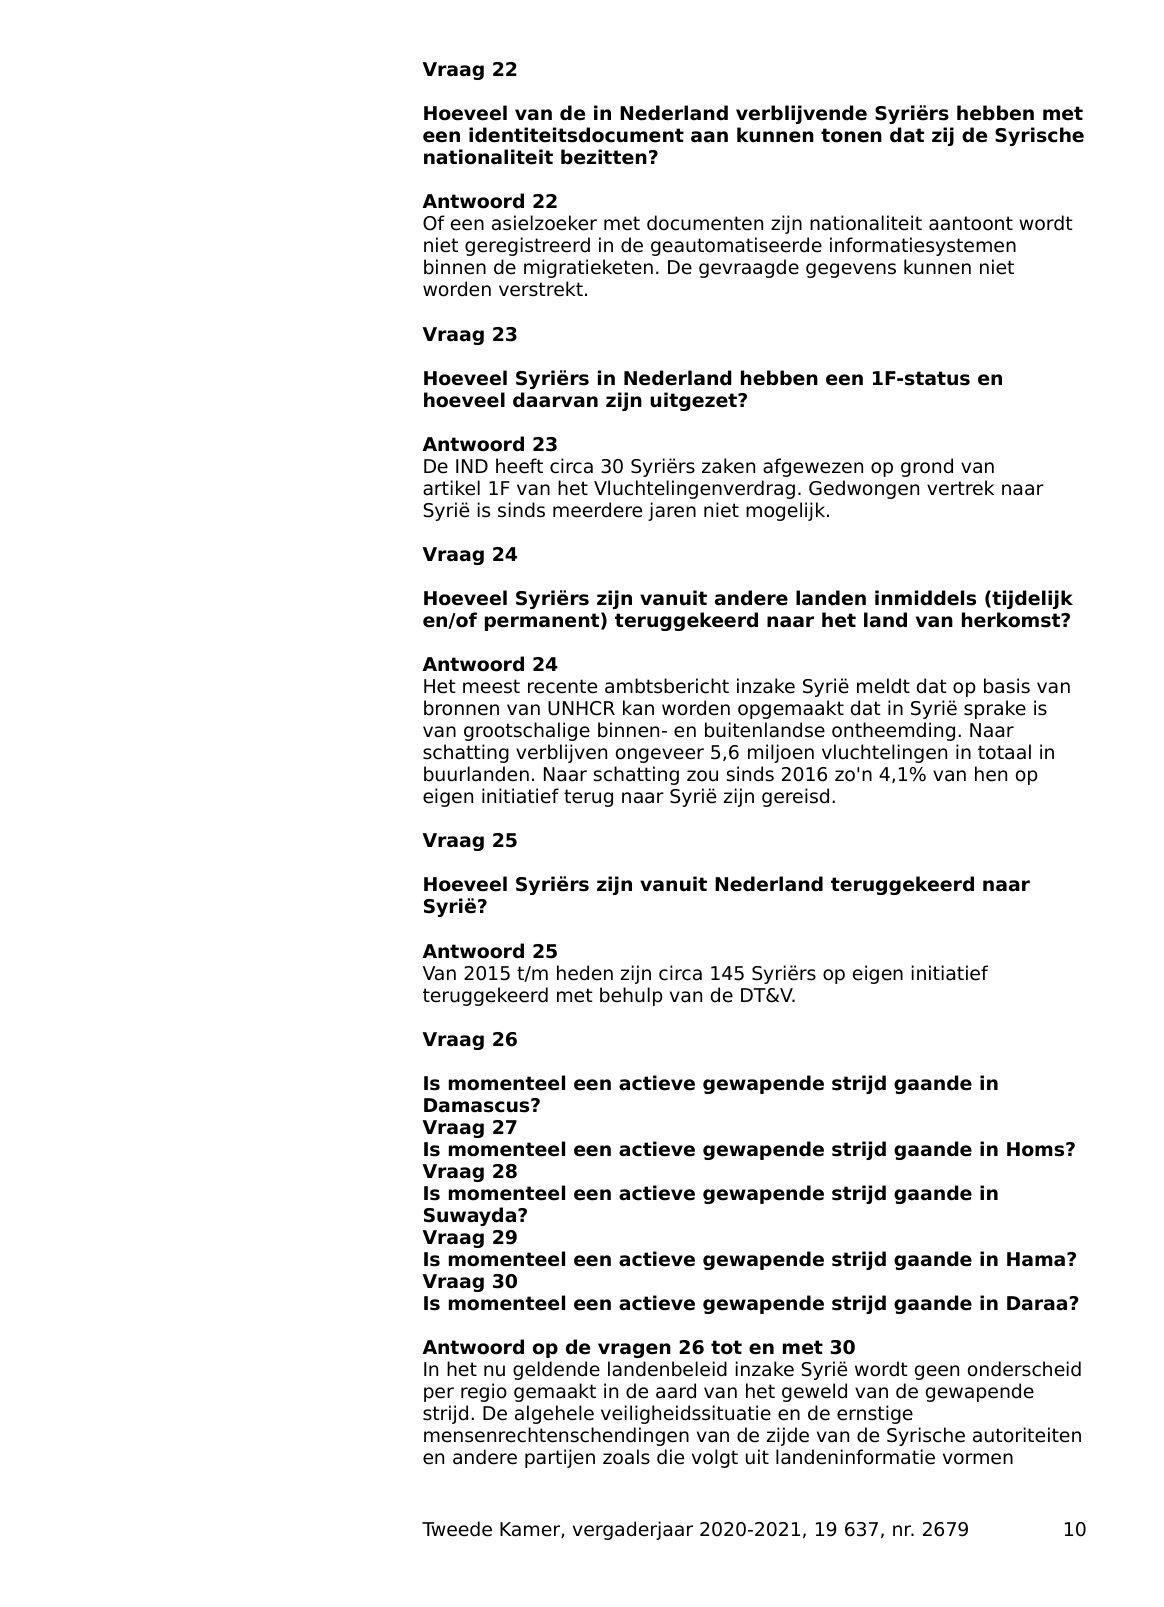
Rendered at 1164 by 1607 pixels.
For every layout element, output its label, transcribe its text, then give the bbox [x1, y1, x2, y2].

text Hoeveel van de in Nederland verblijvende Syriërs hebben met een identiteitsdocument aan kunnen tonen dat zij de Syrische nationaliteit bezitten? [422, 103, 1087, 169]
text Is momenteel een actieve gewapende strijd gaande in Damascus? [422, 1073, 1087, 1117]
text Hoeveel Syriërs zijn vanuit Nederland teruggekeerd naar Syrië? [422, 874, 1087, 918]
subtitle Antwoord 25 [422, 941, 1087, 962]
text Vraag 30 [422, 1271, 1087, 1293]
subtitle Vraag 24 [422, 544, 1087, 566]
subtitle Antwoord op de vragen 26 tot en met 30 [422, 1337, 1087, 1359]
text Vraag 27 [422, 1117, 1087, 1139]
subtitle Antwoord 22 [422, 191, 1087, 213]
text Hoeveel Syriërs in Nederland hebben een 1F-status en hoeveel daarvan zijn uitgezet? [422, 368, 1087, 412]
text In het nu geldende landenbeleid inzake Syrië wordt geen onderscheid per regio gemaakt in de aard van het geweld van de gewapende strijd. De algehele veiligheidssituatie en de ernstige mensenrechtenschendingen van de zijde van de Syrische autoriteiten en andere partijen zoals die volgt uit landeninformatie vormen [422, 1359, 1087, 1469]
text Vraag 29 [422, 1227, 1087, 1249]
text Van 2015 t/m heden zijn circa 145 Syriërs op eigen initiatief teruggekeerd met behulp van de DT&V. [422, 962, 1087, 1006]
subtitle Antwoord 24 [422, 654, 1087, 676]
text Is momenteel een actieve gewapende strijd gaande in Homs? [422, 1139, 1087, 1161]
subtitle Antwoord 23 [422, 434, 1087, 456]
text Vraag 28 [422, 1161, 1087, 1183]
subtitle Vraag 22 [422, 59, 1087, 81]
subtitle Vraag 25 [422, 830, 1087, 852]
subtitle Vraag 23 [422, 323, 1087, 345]
text Is momenteel een actieve gewapende strijd gaande in Suwayda? [422, 1183, 1087, 1227]
subtitle Vraag 26 [422, 1029, 1087, 1051]
text Het meest recente ambtsbericht inzake Syrië meldt dat op basis van bronnen van UNHCR kan worden opgemaakt dat in Syrië sprake is van grootschalige binnen- en buitenlandse ontheemding. Naar schatting verblijven ongeveer 5,6 miljoen vluchtelingen in totaal in buurlanden. Naar schatting zou sinds 2016 zo'n 4,1% van hen op eigen initiatief terug naar Syrië zijn gereisd. [422, 676, 1087, 808]
text De IND heeft circa 30 Syriërs zaken afgewezen op grond van artikel 1F van het Vluchtelingenverdrag. Gedwongen vertrek naar Syrië is sinds meerdere jaren niet mogelijk. [422, 456, 1087, 522]
text Is momenteel een actieve gewapende strijd gaande in Hama? [422, 1249, 1087, 1271]
text Of een asielzoeker met documenten zijn nationaliteit aantoont wordt niet geregistreerd in de geautomatiseerde informatiesystemen binnen de migratieketen. De gevraagde gegevens kunnen niet worden verstrekt. [422, 213, 1087, 301]
text Is momenteel een actieve gewapende strijd gaande in Daraa? [422, 1293, 1087, 1314]
text Hoeveel Syriërs zijn vanuit andere landen inmiddels (tijdelijk en/of permanent) teruggekeerd naar het land van herkomst? [422, 588, 1087, 632]
